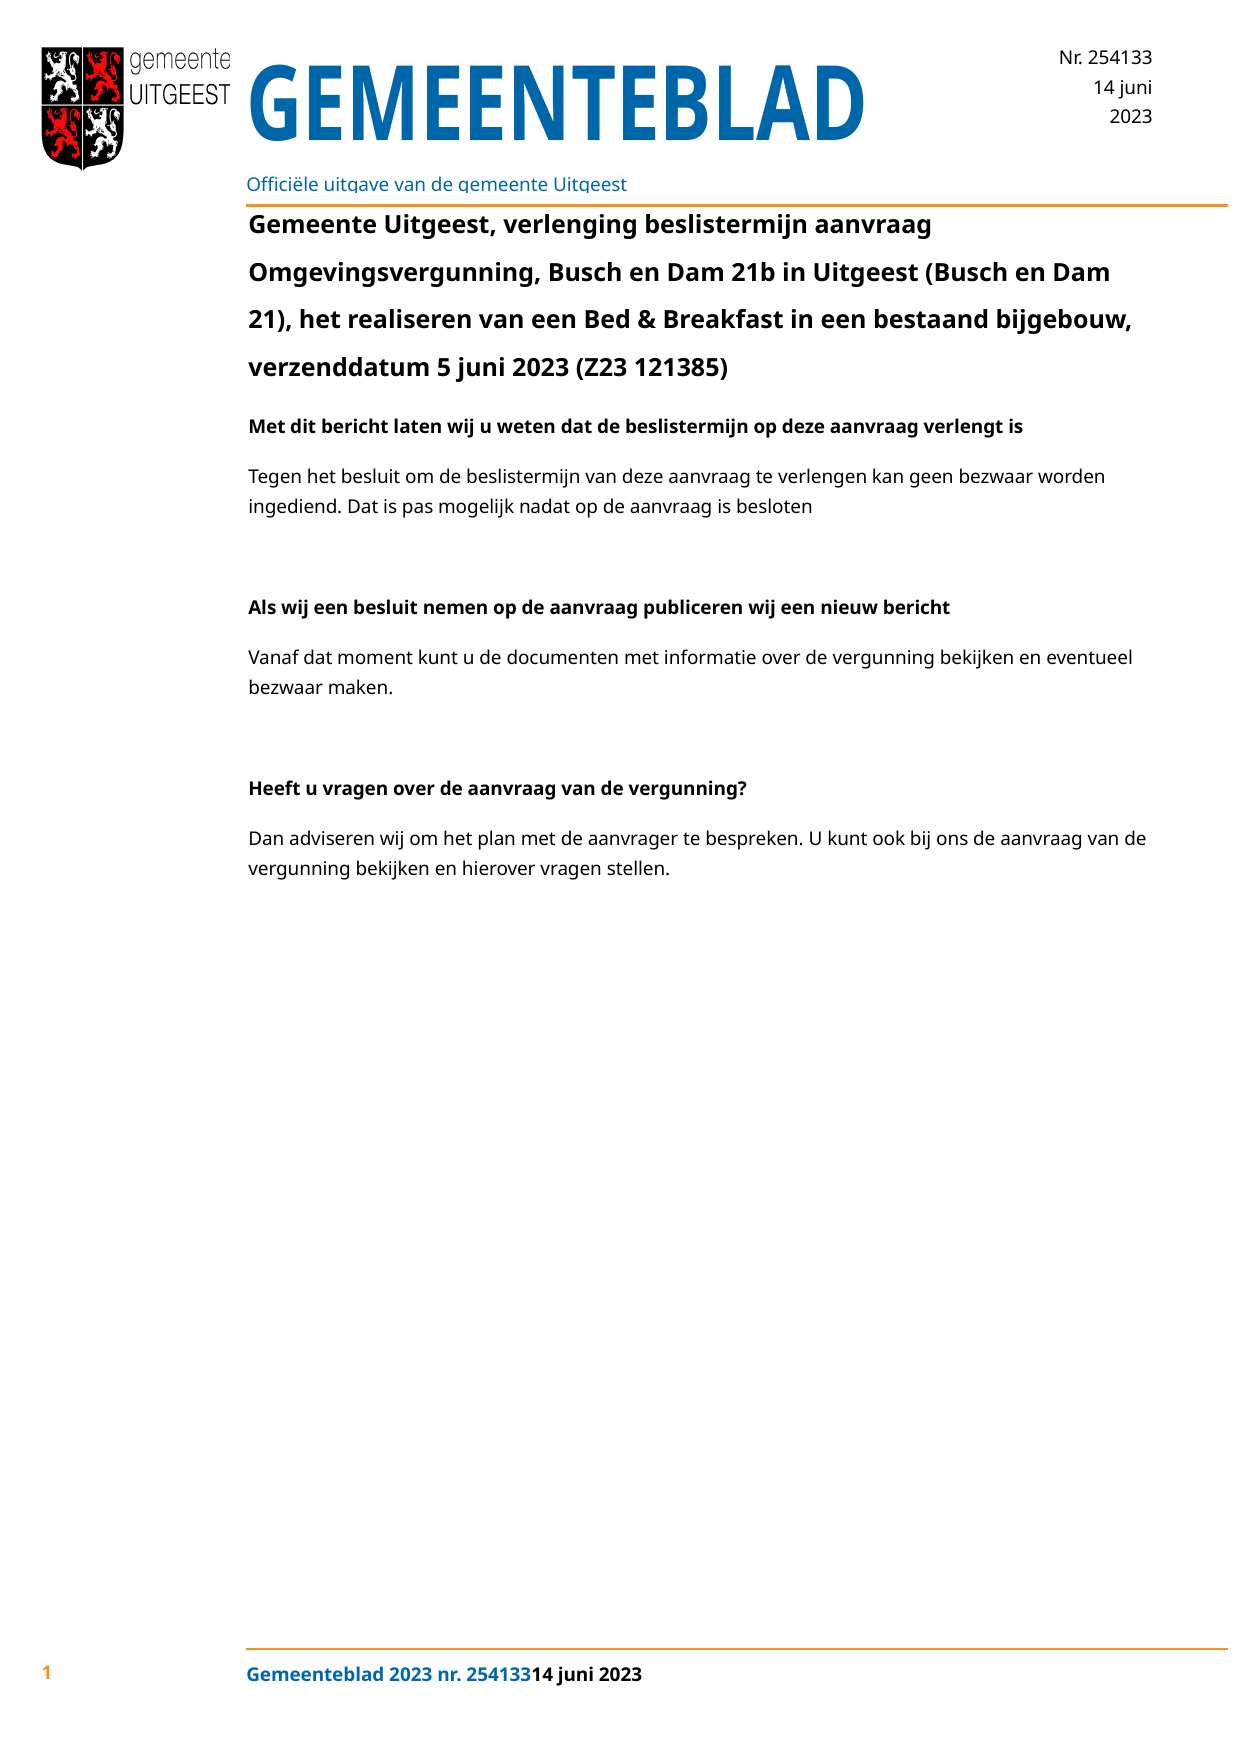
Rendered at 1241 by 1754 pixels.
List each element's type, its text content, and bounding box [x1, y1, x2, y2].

picture [41, 47, 231, 172]
text Vanaf dat moment kunt u de documenten met informatie over de vergunning bekijken en eventueel bezwaar maken. [248, 644, 1152, 700]
text Dan adviseren wij om het plan met de aanvrager te bespreken. U kunt ook bij ons de aanvraag van de vergunning bekijken en hierover vragen stellen. [248, 825, 1152, 881]
text Gemeente Uitgeest, verlenging beslistermijn aanvraag Omgevingsvergunning, Busch en Dam 21b in Uitgeest (Busch en Dam 21), het realiseren van een Bed & Breakfast in een bestaand bijgebouw, verzenddatum 5 juni 2023 (Z23 121385) [248, 207, 1152, 384]
text Met dit bericht laten wij u weten dat de beslistermijn op deze aanvraag verlengt is [248, 413, 1152, 439]
text Tegen het besluit om de beslistermijn van deze aanvraag te verlengen kan geen bezwaar worden ingediend. Dat is pas mogelijk nadat op de aanvraag is besloten [248, 463, 1152, 519]
text Als wij een besluit nemen op de aanvraag publiceren wij een nieuw bericht [248, 594, 1152, 620]
text Heeft u vragen over de aanvraag van de vergunning? [248, 775, 1152, 801]
